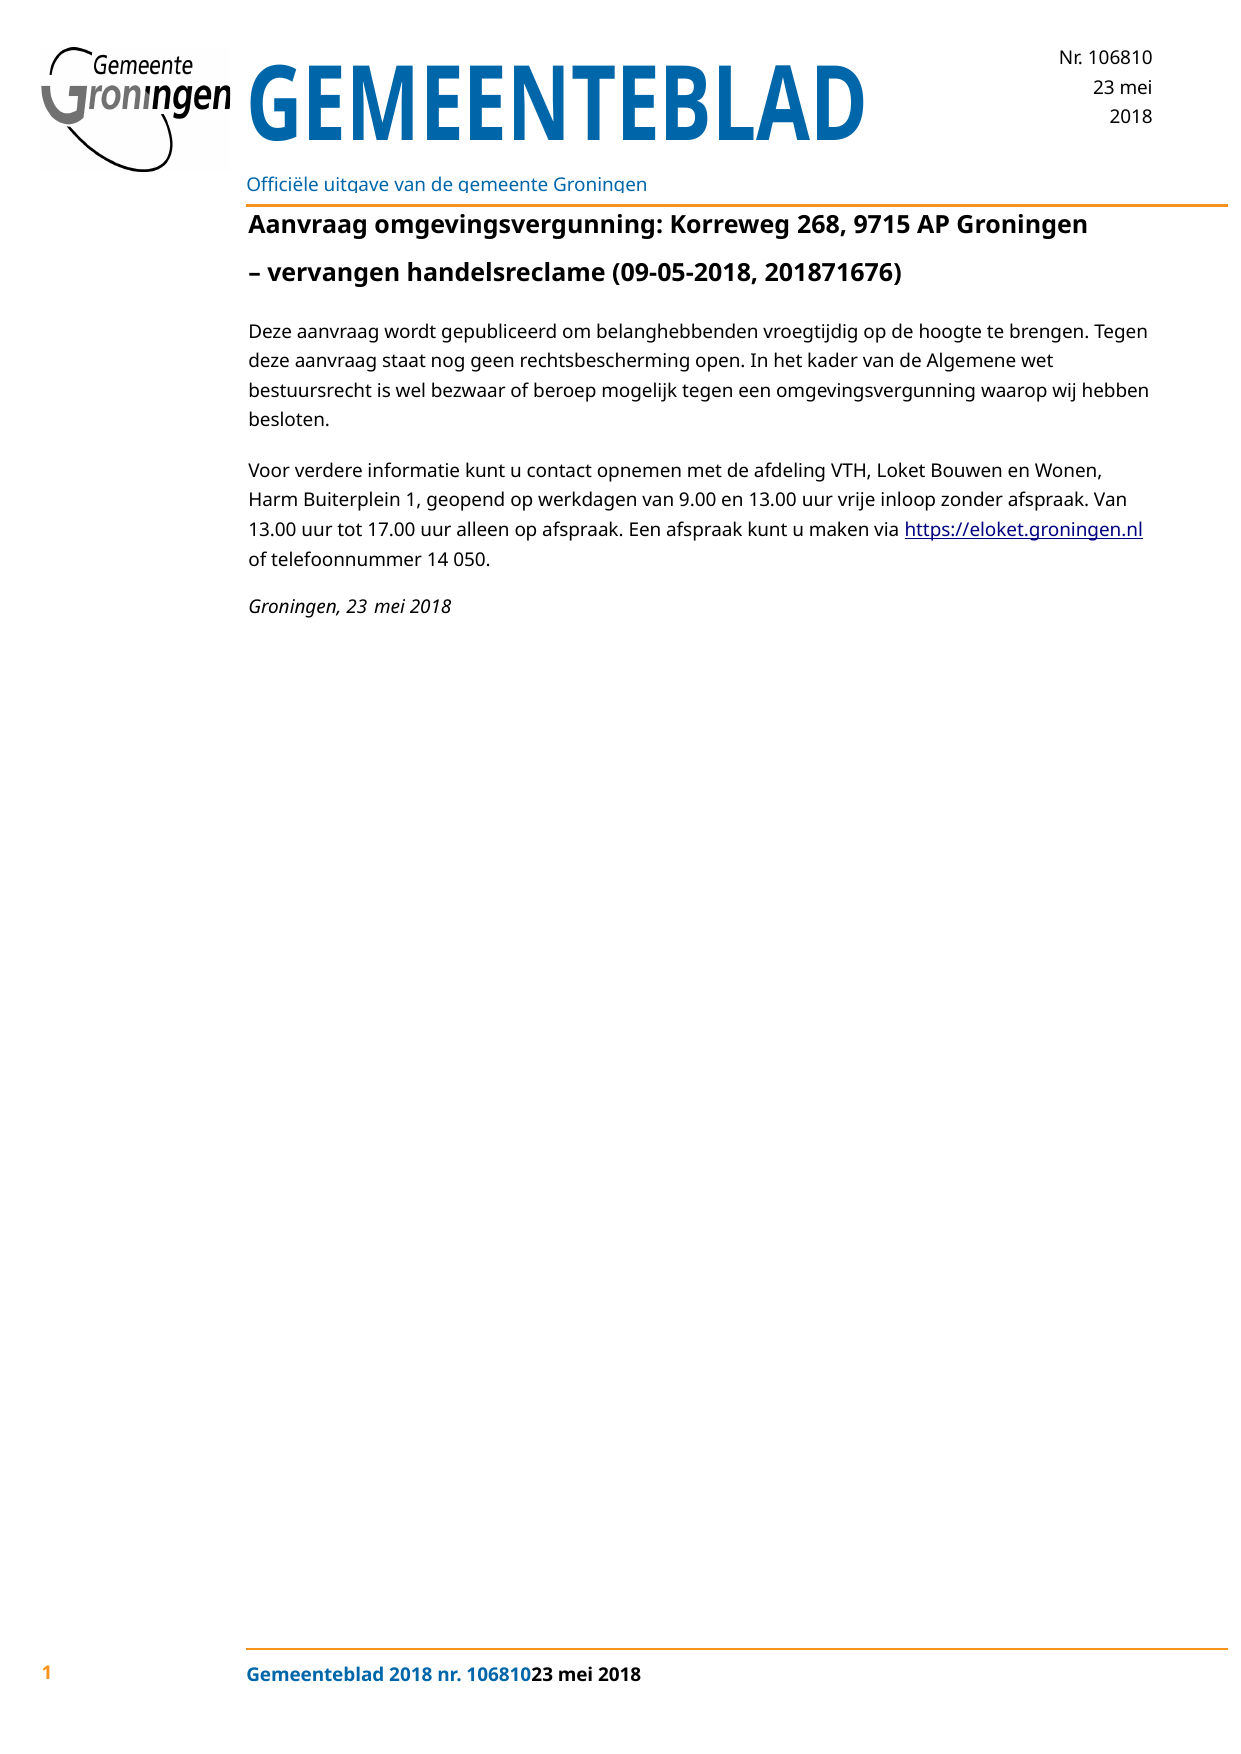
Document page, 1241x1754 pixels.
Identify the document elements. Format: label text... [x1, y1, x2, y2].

text Voor verdere informatie kunt u contact opnemen met de afdeling VTH, Loket Bouwen en Wonen, Harm Buiterplein 1, geopend op werkdagen van 9.00 en 13.00 uur vrije inloop zonder afspraak. Van 13.00 uur tot 17.00 uur alleen op afspraak. Een afspraak kunt u maken via https://eloket.groningen.nl of telefoonnummer 14 050. [248, 457, 1152, 572]
picture [41, 47, 231, 172]
text Groningen, 23 mei 2018 [248, 594, 1152, 619]
text Deze aanvraag wordt gepubliceerd om belanghebbenden vroegtijdig op de hoogte te brengen. Tegen deze aanvraag staat nog geen rechtsbescherming open. In het kader van de Algemene wet bestuursrecht is wel bezwaar of beroep mogelijk tegen een omgevingsvergunning waarop wij hebben besloten. [248, 318, 1152, 432]
text Aanvraag omgevingsvergunning: Korreweg 268, 9715 AP Groningen – vervangen handelsreclame (09-05-2018, 201871676) [248, 207, 1152, 288]
